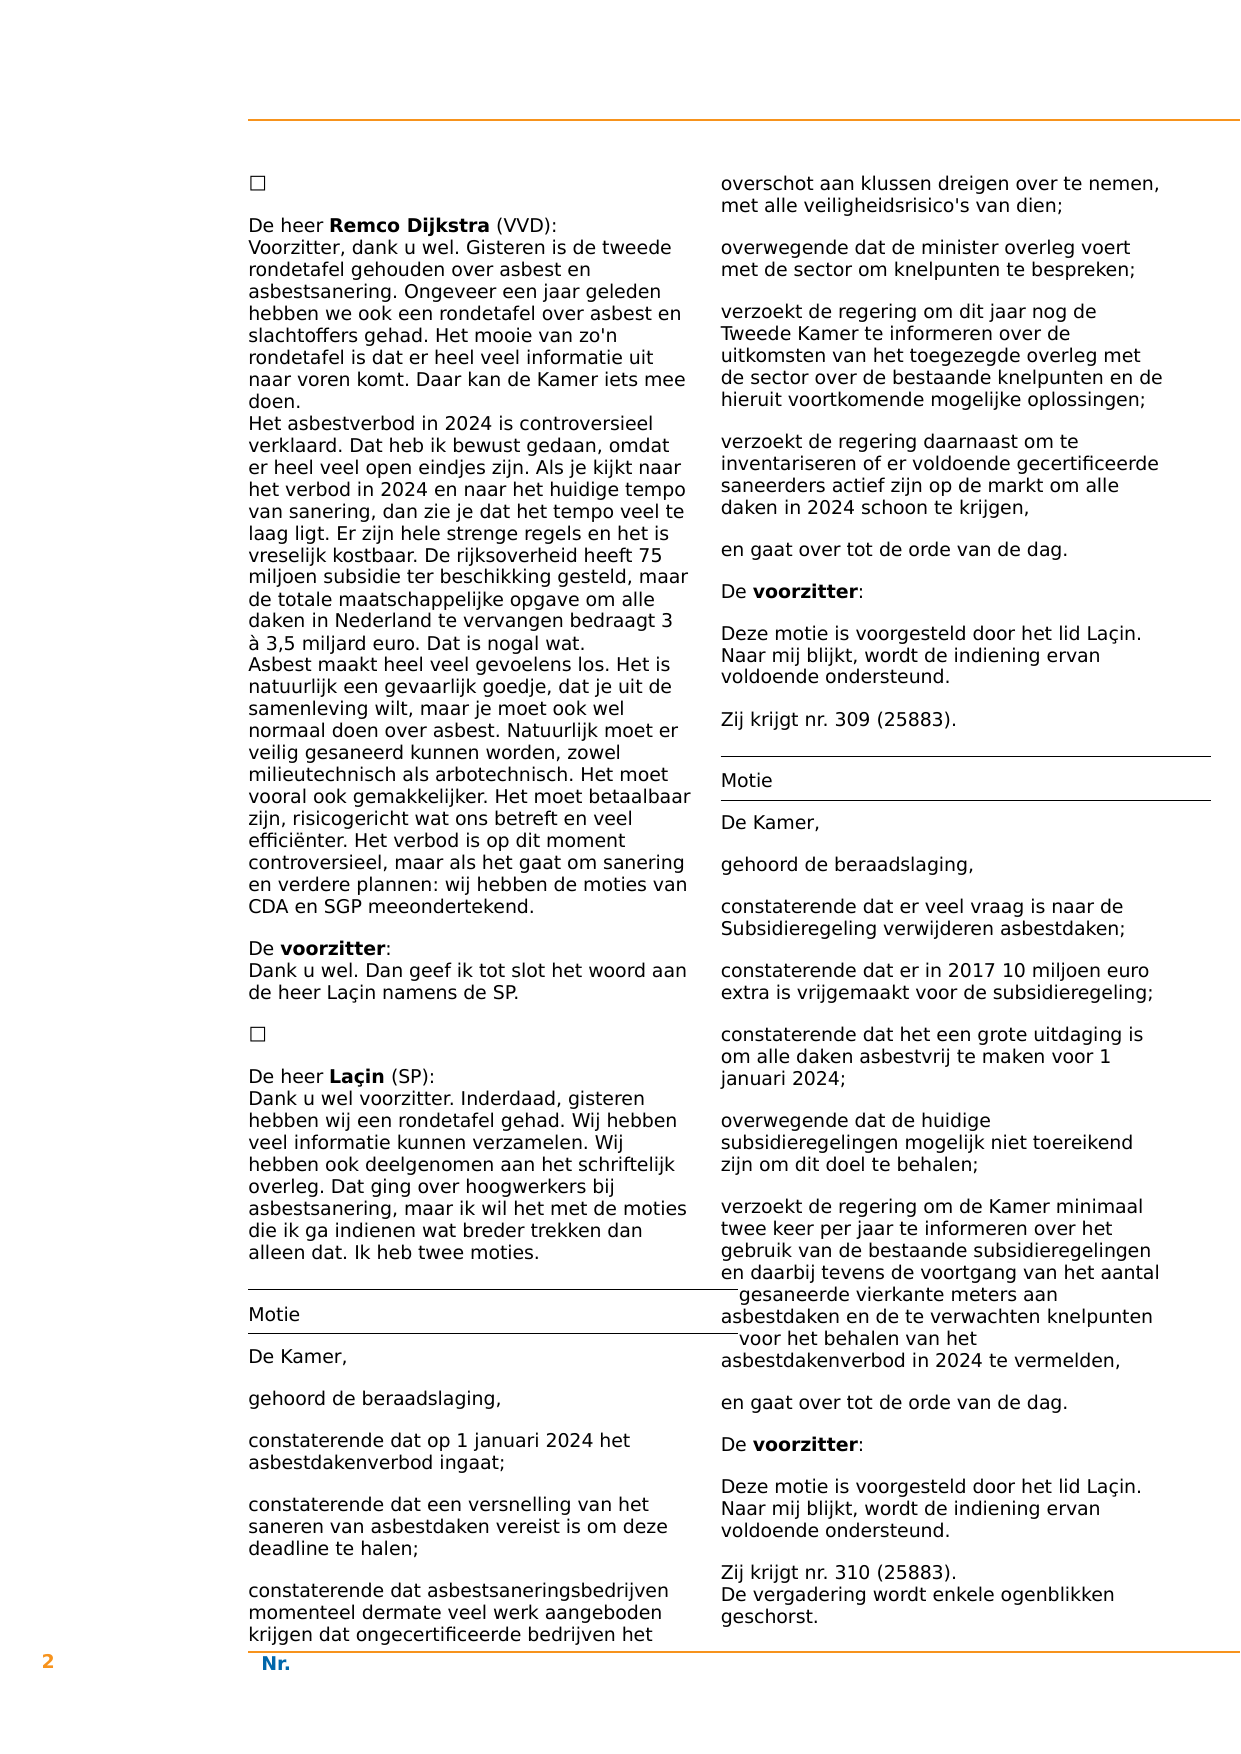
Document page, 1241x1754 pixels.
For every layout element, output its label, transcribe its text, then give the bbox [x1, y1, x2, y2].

text Dank u wel. Dan geef ik tot slot het woord aan de heer Laçin namens de SP. [248, 960, 691, 1004]
text verzoekt de regering om dit jaar nog de Tweede Kamer te informeren over de uitkomsten van het toegezegde overleg met de sector over de bestaande knelpunten en de hieruit voortkomende mogelijke oplossingen; [721, 301, 1163, 411]
text en gaat over tot de orde van de dag. [721, 538, 1163, 561]
text De voorzitter: [248, 938, 691, 960]
text gehoord de beraadslaging, [248, 1388, 691, 1410]
text constaterende dat een versnelling van het saneren van asbestdaken vereist is om deze deadline te halen; [248, 1494, 691, 1559]
text gehoord de beraadslaging, [721, 854, 1163, 876]
text overwegende dat de huidige subsidieregelingen mogelijk niet toereikend zijn om dit doel te behalen; [721, 1110, 1163, 1176]
text De voorzitter: [721, 1434, 1163, 1456]
text overschot aan klussen dreigen over te nemen, met alle veiligheidsrisico's van dien; [721, 173, 1163, 217]
text ⬜ [248, 1024, 691, 1046]
text en gaat over tot de orde van de dag. [721, 1392, 1163, 1414]
text Het asbestverbod in 2024 is controversieel verklaard. Dat heb ik bewust gedaan, omdat er heel veel open eindjes zijn. Als je kijkt naar het verbod in 2024 en naar het huidige tempo van sanering, dan zie je dat het tempo veel te laag ligt. Er zijn hele strenge regels en het is vreselijk kostbaar. De rijksoverheid heeft 75 miljoen subsidie ter beschikking gesteld, maar de totale maatschappelijke opgave om alle daken in Nederland te vervangen bedraagt 3 à 3,5 miljard euro. Dat is nogal wat. [248, 413, 691, 654]
text De heer Laçin (SP): [248, 1066, 691, 1088]
text constaterende dat het een grote uitdaging is om alle daken asbestvrij te maken voor 1 januari 2024; [721, 1024, 1163, 1090]
text constaterende dat op 1 januari 2024 het asbestdakenverbod ingaat; [248, 1430, 691, 1474]
text De vergadering wordt enkele ogenblikken geschorst. [721, 1584, 1163, 1628]
text verzoekt de regering daarnaast om te inventariseren of er voldoende gecertificeerde saneerders actief zijn op de markt om alle daken in 2024 schoon te krijgen, [721, 431, 1163, 518]
text ⬜ [248, 173, 691, 195]
text Zij krijgt nr. 309 (25883). [721, 708, 1163, 730]
text Zij krijgt nr. 310 (25883). [721, 1562, 1163, 1584]
text De heer Remco Dijkstra (VVD): [248, 215, 691, 237]
text Voorzitter, dank u wel. Gisteren is de tweede rondetafel gehouden over asbest en asbestsanering. Ongeveer een jaar geleden hebben we ook een rondetafel over asbest en slachtoffers gehad. Het mooie van zo'n rondetafel is dat er heel veel informatie uit naar voren komt. Daar kan de Kamer iets mee doen. [248, 237, 691, 413]
text De Kamer, [248, 1346, 691, 1368]
text Dank u wel voorzitter. Inderdaad, gisteren hebben wij een rondetafel gehad. Wij hebben veel informatie kunnen verzamelen. Wij hebben ook deelgenomen aan het schriftelijk overleg. Dat ging over hoogwerkers bij asbestsanering, maar ik wil het met de moties die ik ga indienen wat breder trekken dan alleen dat. Ik heb twee moties. [248, 1088, 691, 1264]
text overwegende dat de minister overleg voert met de sector om knelpunten te bespreken; [721, 237, 1163, 281]
text Deze motie is voorgesteld door het lid Laçin. Naar mij blijkt, wordt de indiening ervan voldoende ondersteund. [721, 1476, 1163, 1542]
text Motie [248, 1304, 691, 1326]
text constaterende dat er veel vraag is naar de Subsidieregeling verwijderen asbestdaken; [721, 896, 1163, 940]
text Asbest maakt heel veel gevoelens los. Het is natuurlijk een gevaarlijk goedje, dat je uit de samenleving wilt, maar je moet ook wel normaal doen over asbest. Natuurlijk moet er veilig gesaneerd kunnen worden, zowel milieutechnisch als arbotechnisch. Het moet vooral ook gemakkelijker. Het moet betaalbaar zijn, risicogericht wat ons betreft en veel efficiënter. Het verbod is op dit moment controversieel, maar als het gaat om sanering en verdere plannen: wij hebben de moties van CDA en SGP meeondertekend. [248, 654, 691, 918]
text De Kamer, [721, 812, 1163, 834]
text De voorzitter: [721, 581, 1163, 602]
text Deze motie is voorgesteld door het lid Laçin. Naar mij blijkt, wordt de indiening ervan voldoende ondersteund. [721, 622, 1163, 688]
text constaterende dat er in 2017 10 miljoen euro extra is vrijgemaakt voor de subsidieregeling; [721, 960, 1163, 1004]
text Motie [721, 770, 1163, 792]
text constaterende dat asbestsaneringsbedrijven momenteel dermate veel werk aangeboden krijgen dat ongecertificeerde bedrijven het [248, 1579, 691, 1646]
text verzoekt de regering om de Kamer minimaal twee keer per jaar te informeren over het gebruik van de bestaande subsidieregelingen en daarbij tevens de voortgang van het aantal gesaneerde vierkante meters aan asbestdaken en de te verwachten knelpunten voor het behalen van het asbestdakenverbod in 2024 te vermelden, [721, 1196, 1163, 1372]
